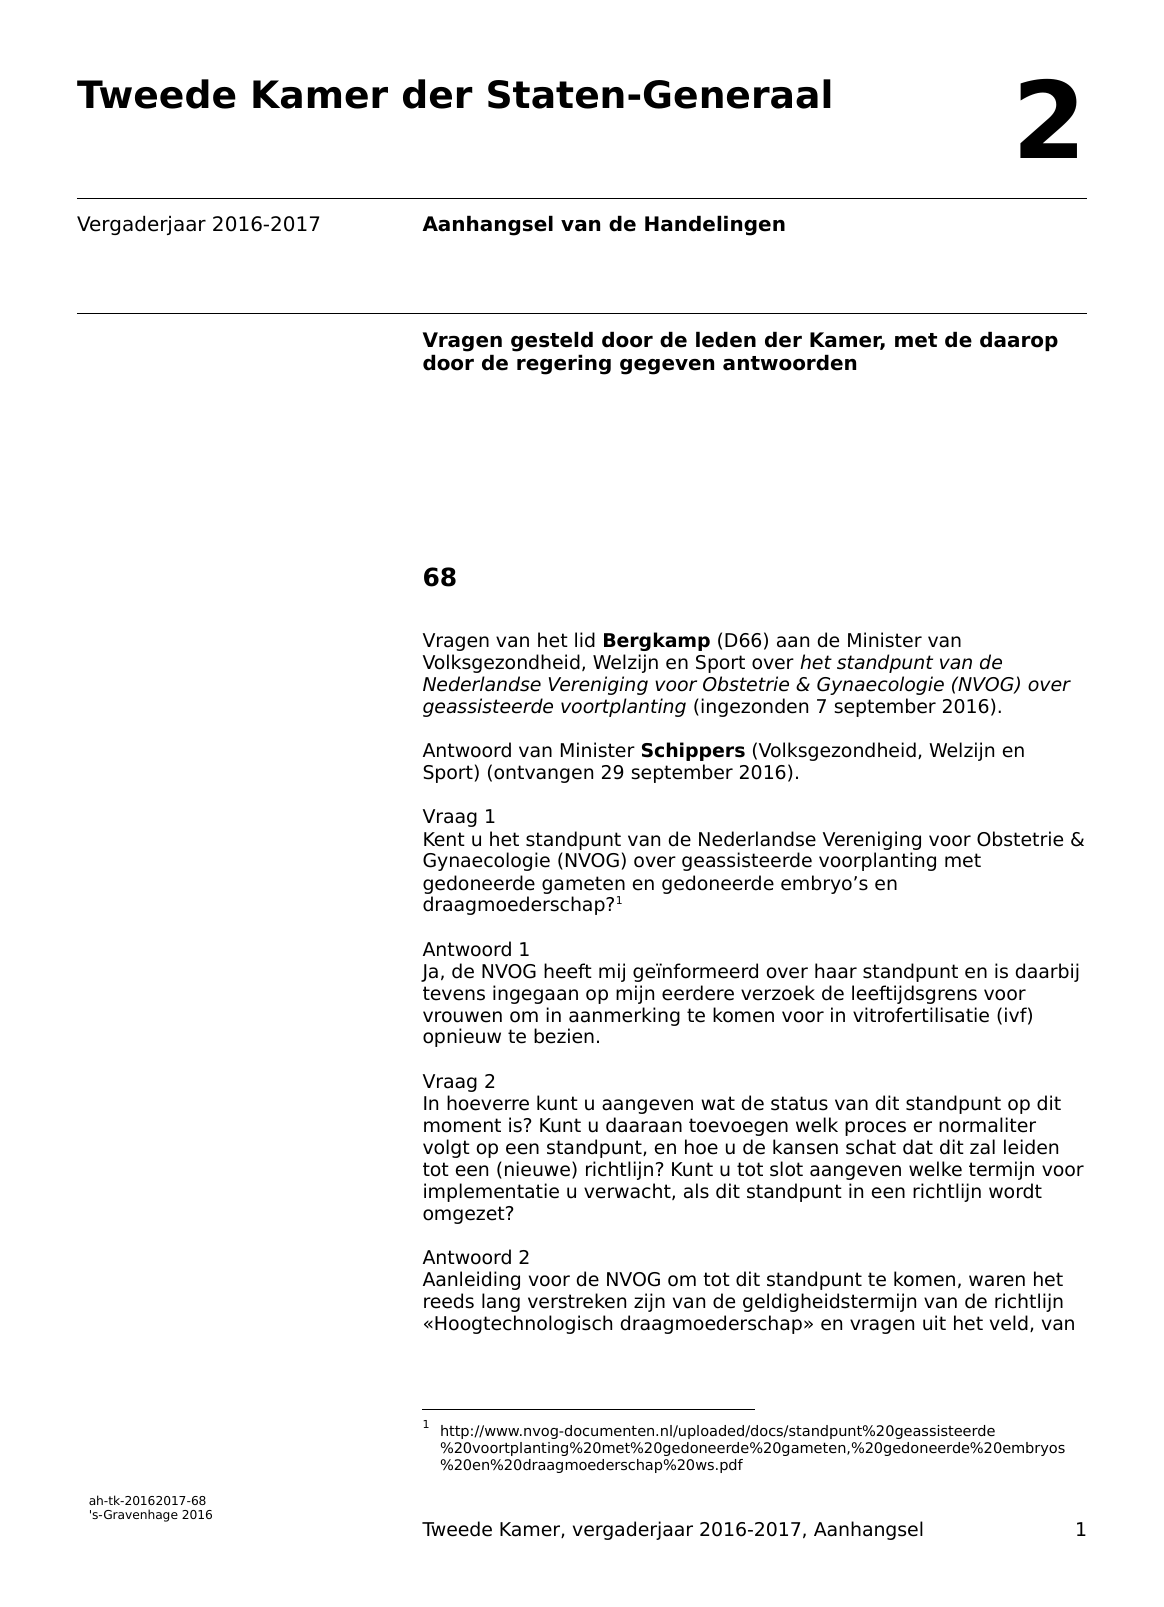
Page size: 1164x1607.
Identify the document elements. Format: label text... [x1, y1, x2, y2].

text Vraag 1 [422, 806, 1087, 828]
text Antwoord van Minister Schippers (Volksgezondheid, Welzijn en Sport) (ontvangen 29 september 2016). [422, 740, 1087, 784]
table_header Tweede Kamer der Staten-Generaal [77, 59, 886, 198]
text 's-Gravenhage 2016 [88, 1508, 323, 1522]
text Vraag 2 [422, 1071, 1087, 1093]
table_cell [77, 314, 422, 375]
text Aanleiding voor de NVOG om tot dit standpunt te komen, waren het reeds lang verstreken zijn van de geldigheidstermijn van de richtlijn «Hoogtechnologisch draagmoederschap» en vragen uit het veld, van [422, 1269, 1087, 1334]
text Antwoord 2 [422, 1247, 1087, 1269]
table_cell Aanhangsel van de Handelingen [422, 199, 1087, 313]
text Ja, de NVOG heeft mij geïnformeerd over haar standpunt en is daarbij tevens ingegaan op mijn eerdere verzoek de leeftijdsgrens voor vrouwen om in aanmerking te komen voor in vitrofertilisatie (ivf) opnieuw te bezien. [422, 961, 1087, 1048]
text 68 [422, 563, 1087, 592]
text ah-tk-20162017-68 [88, 1494, 323, 1508]
text In hoeverre kunt u aangeven wat de status van dit standpunt op dit moment is? Kunt u daaraan toevoegen welk proces er normaliter volgt op een standpunt, en hoe u de kansen schat dat dit zal leiden tot een (nieuwe) richtlijn? Kunt u tot slot aangeven welke termijn voor implementatie u verwacht, als dit standpunt in een richtlijn wordt omgezet? [422, 1093, 1087, 1224]
text Vragen van het lid Bergkamp (D66) aan de Minister van Volksgezondheid, Welzijn en Sport over het standpunt van de Nederlandse Vereniging voor Obstetrie & Gynaecologie (NVOG) over geassisteerde voortplanting (ingezonden 7 september 2016). [422, 630, 1087, 718]
text Antwoord 1 [422, 938, 1087, 961]
table_header 2 [886, 59, 1087, 198]
table_cell Vergaderjaar 2016-2017 [77, 199, 422, 313]
text Kent u het standpunt van de Nederlandse Vereniging voor Obstetrie & Gynaecologie (NVOG) over geassisteerde voorplanting met gedoneerde gameten en gedoneerde embryo’s en draagmoederschap? [422, 828, 1087, 916]
text http://www.nvog-documenten.nl/uploaded/docs/standpunt%20geassisteerde%20voortplanting%20met%20gedoneerde%20gameten,%20gedoneerde%20embryos%20en%20draagmoederschap%20ws.pdf [422, 1418, 1087, 1474]
table_cell Vragen gesteld door de leden der Kamer, met de daarop door de regering gegeven antwoorden [422, 314, 1087, 375]
